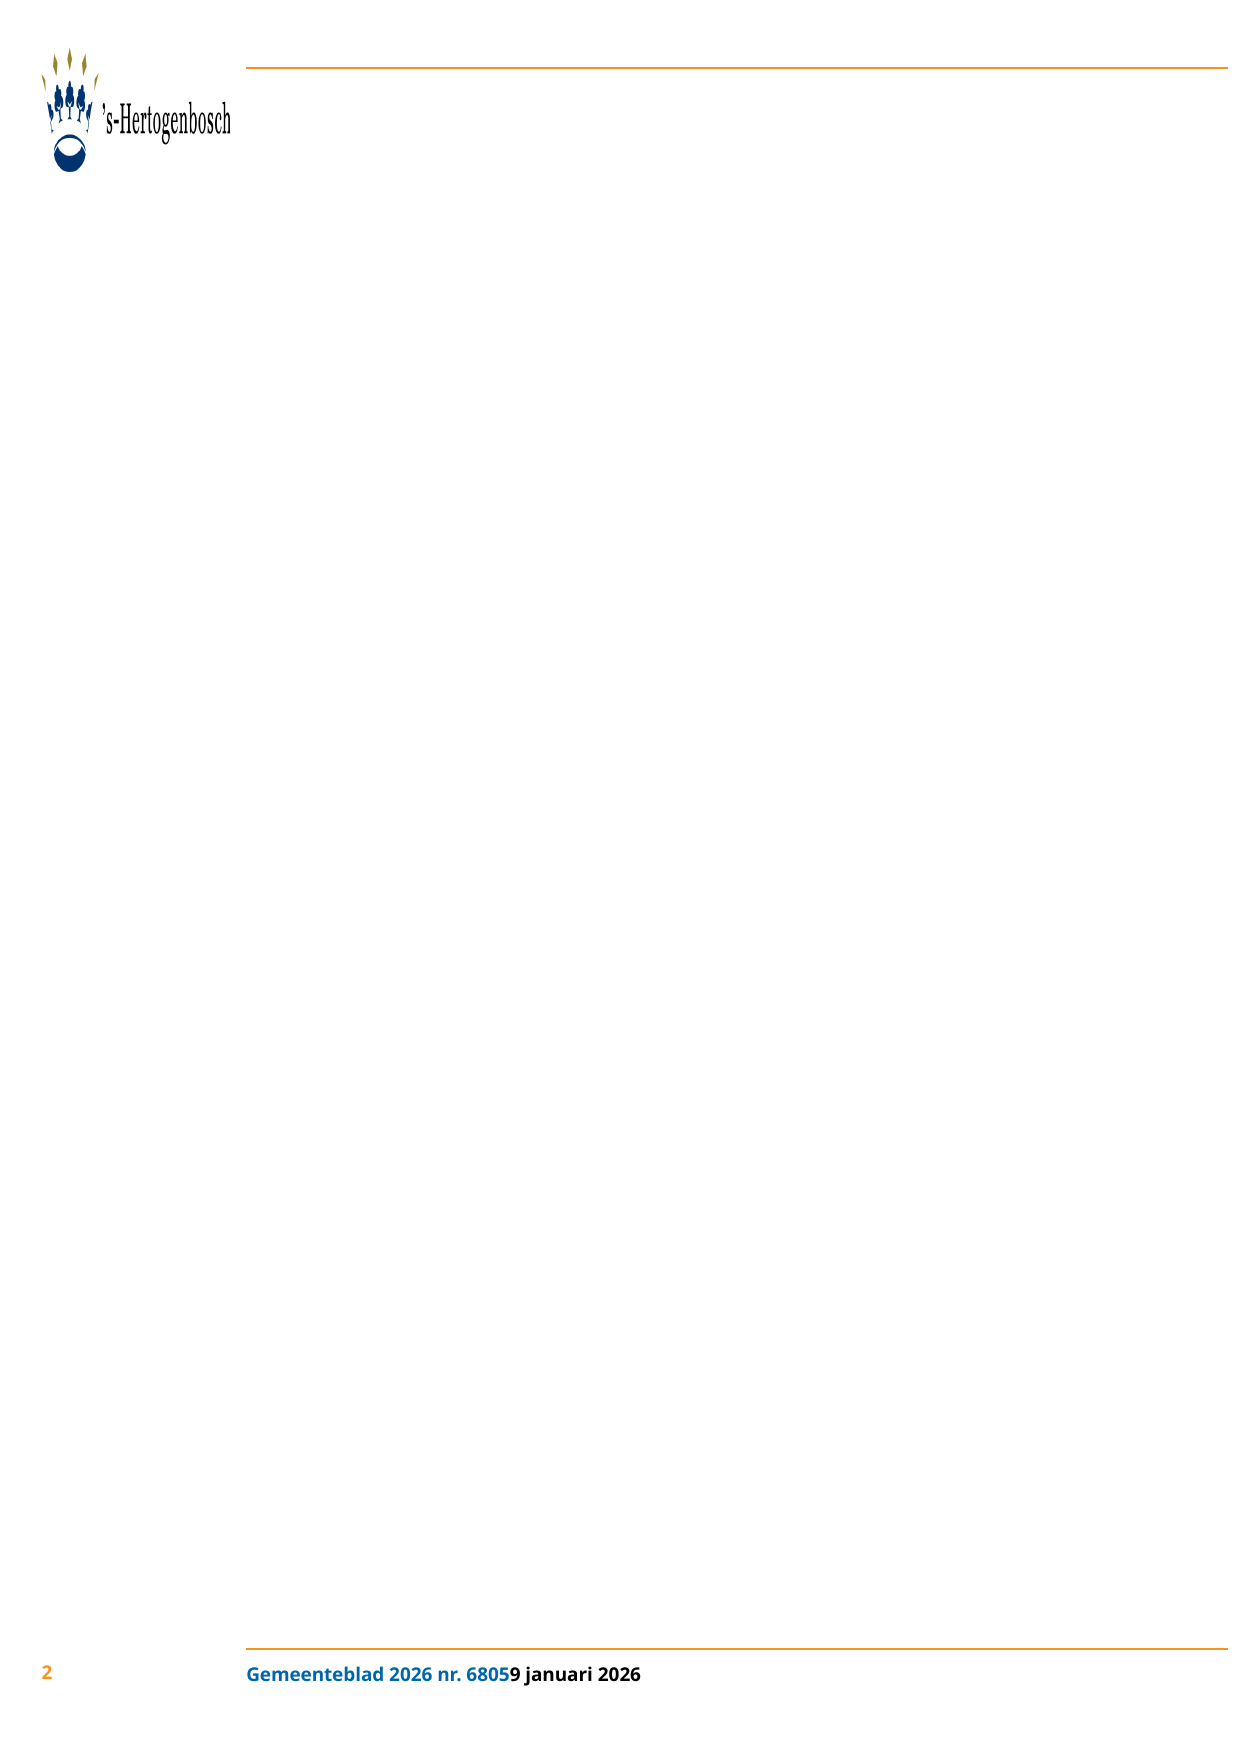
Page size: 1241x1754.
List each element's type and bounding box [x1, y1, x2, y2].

picture [41, 47, 231, 172]
